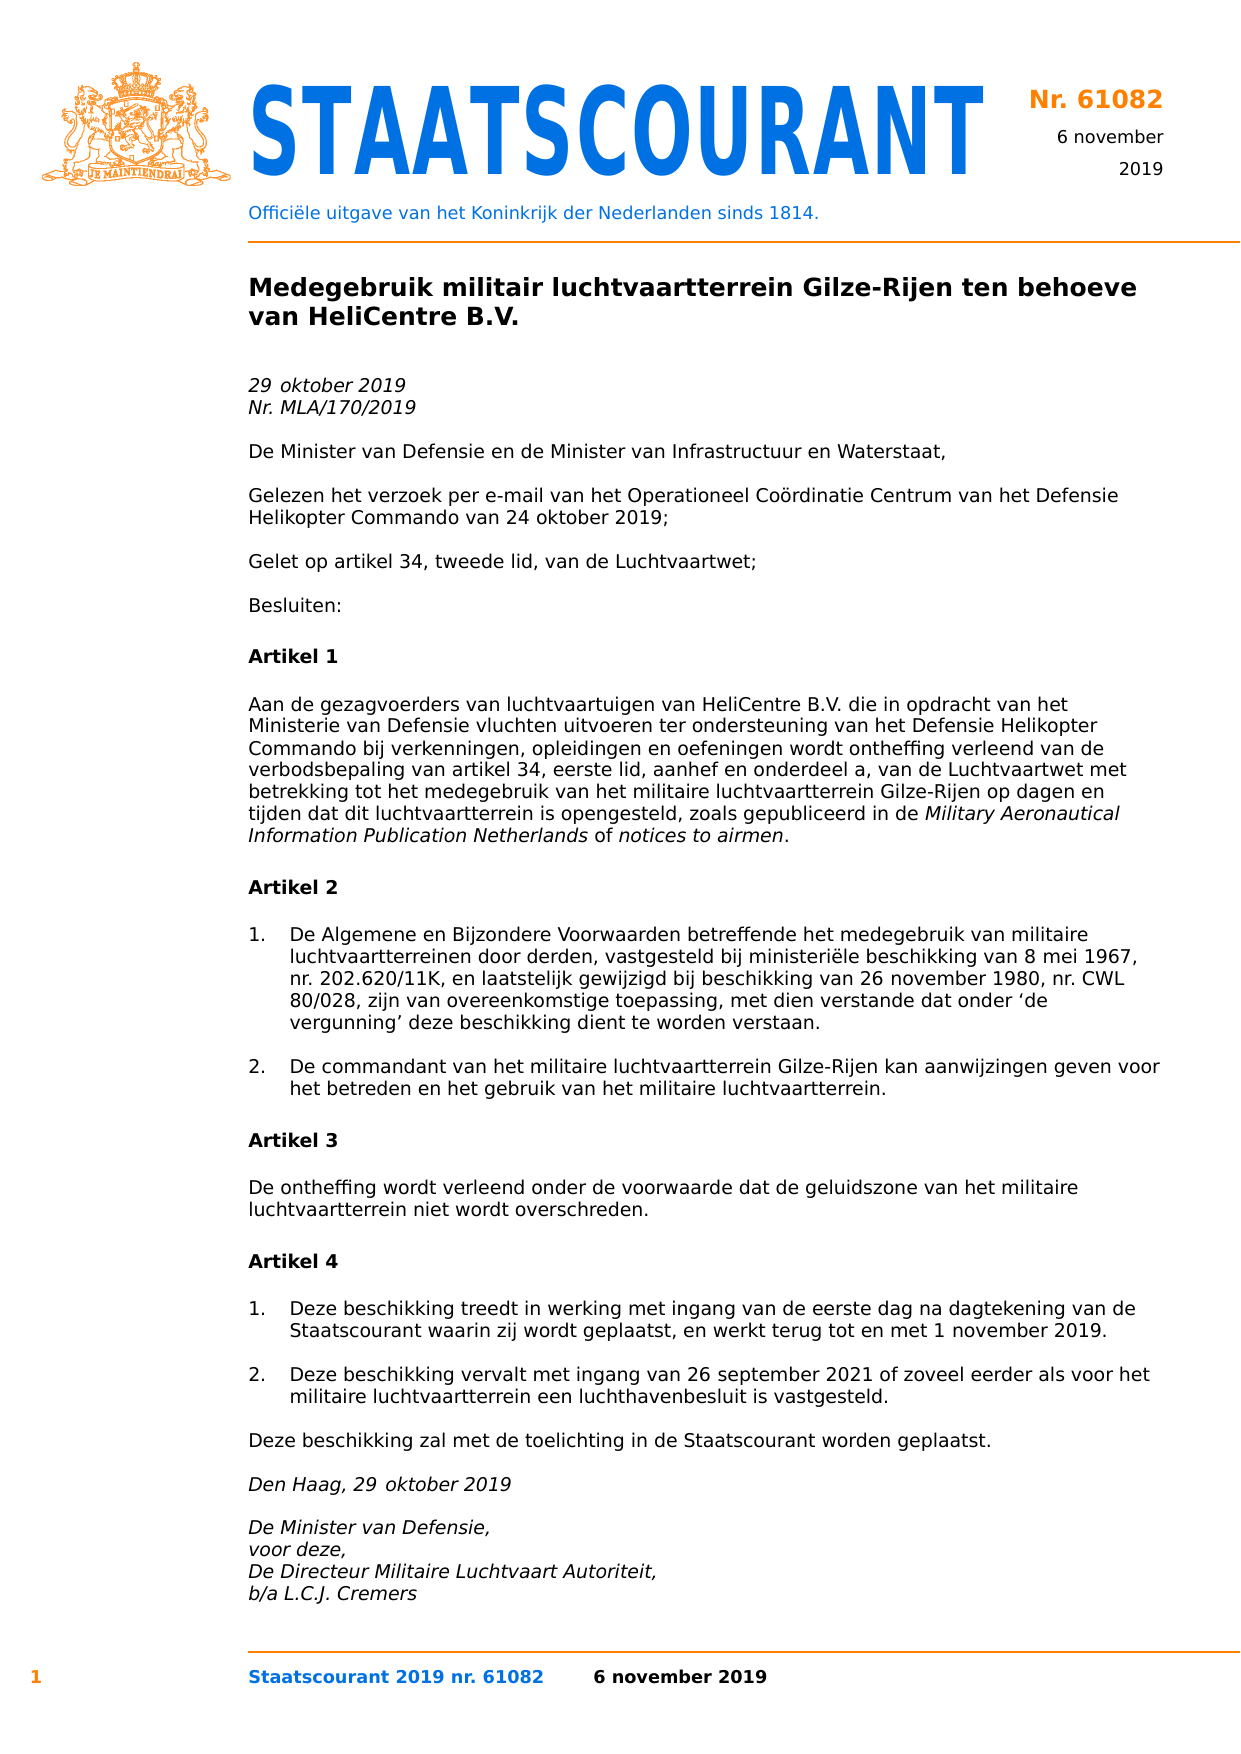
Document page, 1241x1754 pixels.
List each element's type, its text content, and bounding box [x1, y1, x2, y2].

text Den Haag, 29 oktober 2019 [248, 1473, 1163, 1495]
text 1. De Algemene en Bijzondere Voorwaarden betreffende het medegebruik van militaire luchtvaartterreinen door derden, vastgesteld bij ministeriële beschikking van 8 mei 1967, nr. 202.620/11K, en laatstelijk gewijzigd bij beschikking van 26 november 1980, nr. CWL 80/028, zijn van overeenkomstige toepassing, met dien verstande dat onder ‘de vergunning’ deze beschikking dient te worden verstaan. [248, 924, 1163, 1034]
text 29 oktober 2019 [248, 375, 1163, 397]
table_cell 2019 [998, 153, 1240, 203]
subtitle Artikel 1 [248, 646, 1163, 668]
text Besluiten: [248, 594, 1163, 616]
text 1. Deze beschikking treedt in werking met ingang van de eerste dag na dagtekening van de Staatscourant waarin zij wordt geplaatst, en werkt terug tot en met 1 november 2019. [248, 1298, 1163, 1342]
table_header Nr. 61082 [998, 62, 1240, 121]
table_cell 6 november [998, 121, 1240, 153]
text 2. Deze beschikking vervalt met ingang van 26 september 2021 of zoveel eerder als voor het militaire luchtvaartterrein een luchthavenbesluit is vastgesteld. [248, 1364, 1163, 1408]
table_header [25, 62, 248, 241]
picture [41, 62, 231, 186]
subtitle Artikel 2 [248, 877, 1163, 899]
subtitle Artikel 3 [248, 1130, 1163, 1152]
table_cell Officiële uitgave van het Koninkrijk der Nederlanden sinds 1814. [248, 203, 1240, 241]
subtitle Artikel 4 [248, 1251, 1163, 1273]
text 2. De commandant van het militaire luchtvaartterrein Gilze-Rijen kan aanwijzingen geven voor het betreden en het gebruik van het militaire luchtvaartterrein. [248, 1056, 1163, 1100]
text Gelet op artikel 34, tweede lid, van de Luchtvaartwet; [248, 551, 1163, 573]
subtitle Medegebruik militair luchtvaartterrein Gilze-Rijen ten behoeve van HeliCentre B.V. [248, 273, 1163, 331]
text Deze beschikking zal met de toelichting in de Staatscourant worden geplaatst. [248, 1429, 1163, 1452]
text De Minister van Defensie en de Minister van Infrastructuur en Waterstaat, [248, 441, 1163, 463]
text Aan de gezagvoerders van luchtvaartuigen van HeliCentre B.V. die in opdracht van het Ministerie van Defensie vluchten uitvoeren ter ondersteuning van het Defensie Helikopter Commando bij verkenningen, opleidingen en oefeningen wordt ontheffing verleend van de verbodsbepaling van artikel 34, eerste lid, aanhef en onderdeel a, van de Luchtvaartwet met betrekking tot het medegebruik van het militaire luchtvaartterrein Gilze-Rijen op dagen en tijden dat dit luchtvaartterrein is opengesteld, zoals gepubliceerd in de Military Aeronautical Information Publication Netherlands of notices to airmen. [248, 693, 1163, 847]
text Nr. MLA/170/2019 [248, 397, 1163, 419]
text De ontheffing wordt verleend onder de voorwaarde dat de geluidszone van het militaire luchtvaartterrein niet wordt overschreden. [248, 1177, 1163, 1221]
text De Minister van Defensie, voor deze, De Directeur Militaire Luchtvaart Autoriteit, b/a L.C.J. Cremers [248, 1517, 1163, 1605]
text Gelezen het verzoek per e-mail van het Operationeel Coördinatie Centrum van het Defensie Helikopter Commando van 24 oktober 2019; [248, 485, 1163, 529]
table_header STAATSCOURANT [248, 62, 998, 203]
